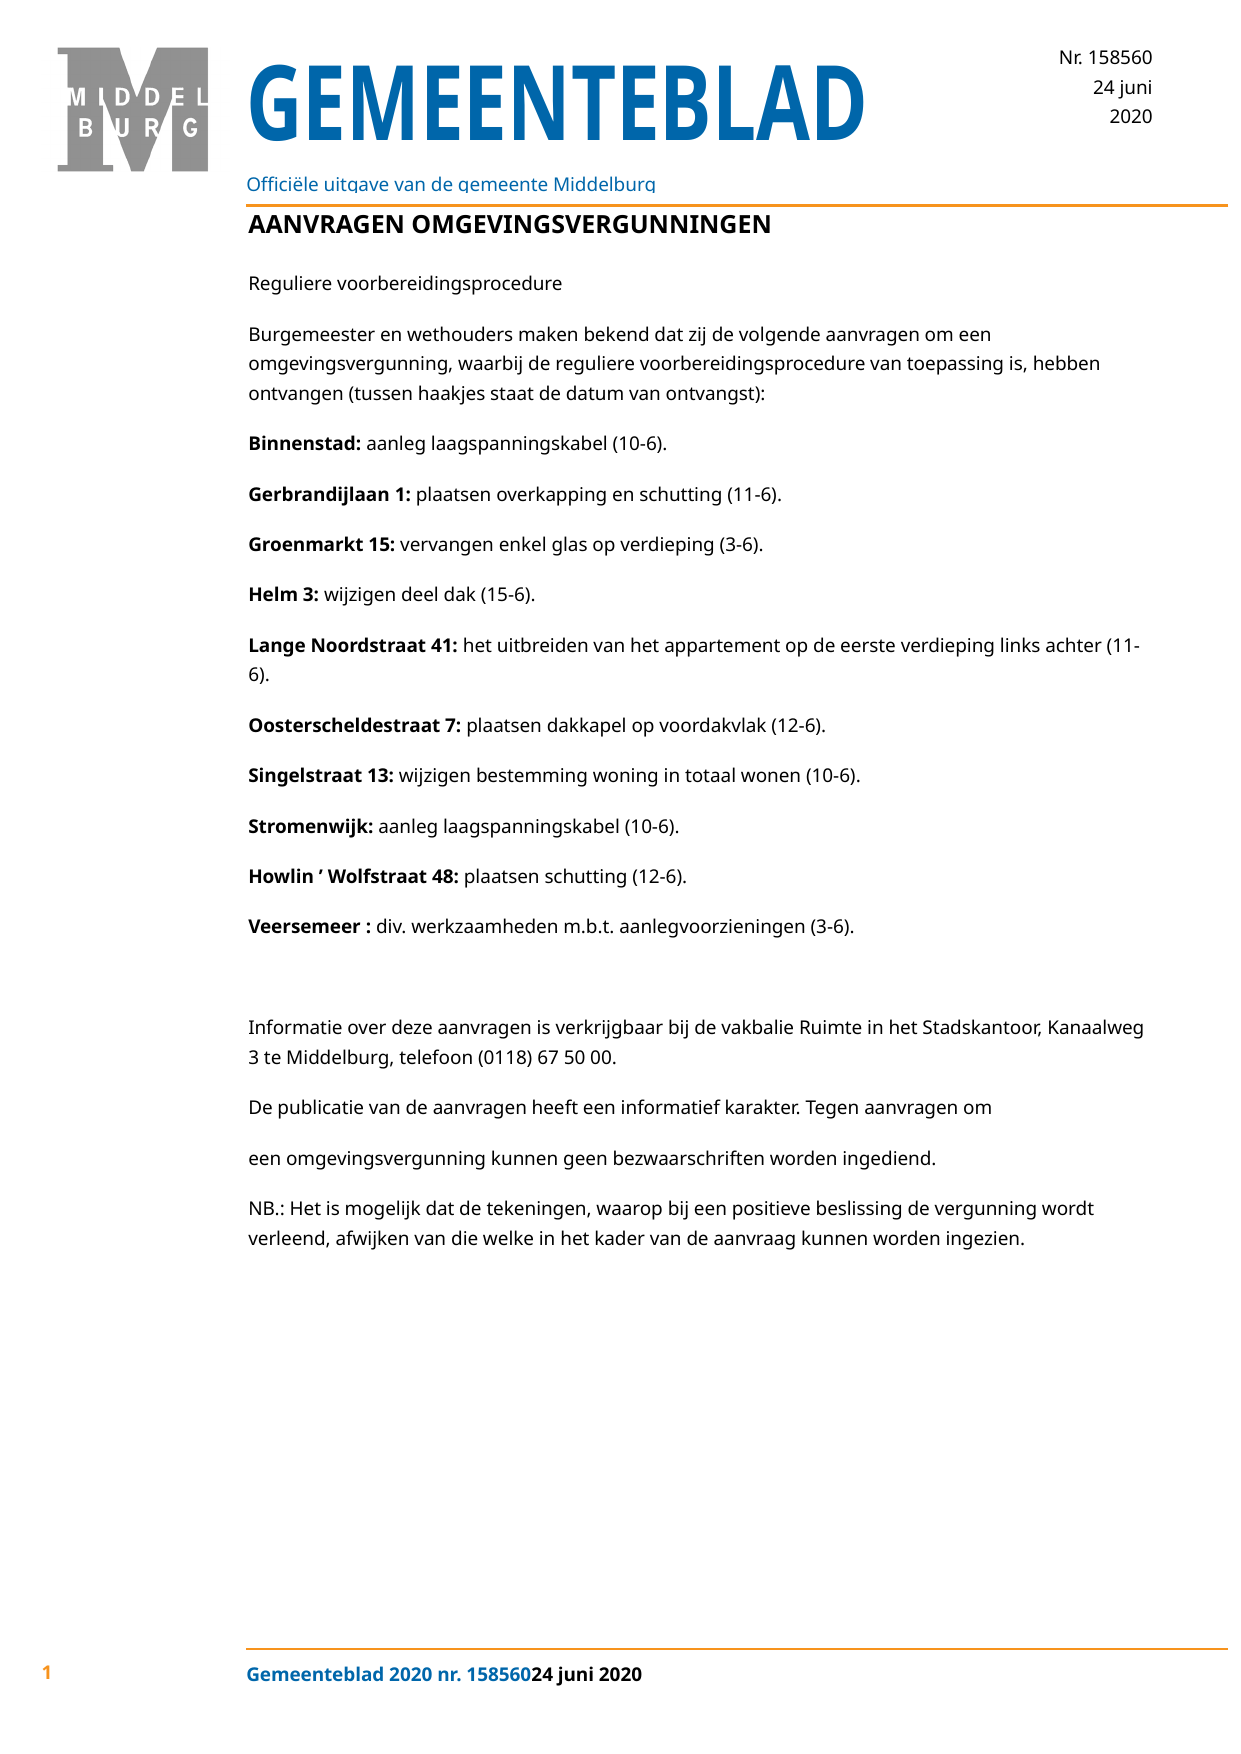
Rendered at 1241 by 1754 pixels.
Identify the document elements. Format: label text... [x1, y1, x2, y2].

text Oosterscheldestraat 7: plaatsen dakkapel op voordakvlak (12-6). [248, 712, 1152, 738]
text NB.: Het is mogelijk dat de tekeningen, waarop bij een positieve beslissing de vergunning wordt verleend, afwijken van die welke in het kader van de aanvraag kunnen worden ingezien. [248, 1195, 1152, 1251]
text Howlin ’ Wolfstraat 48: plaatsen schutting (12-6). [248, 863, 1152, 889]
text Helm 3: wijzigen deel dak (15-6). [248, 582, 1152, 607]
text een omgevingsvergunning kunnen geen bezwaarschriften worden ingediend. [248, 1145, 1152, 1171]
text De publicatie van de aanvragen heeft een informatief karakter. Tegen aanvragen om [248, 1094, 1152, 1120]
text Burgemeester en wethouders maken bekend dat zij de volgende aanvragen om een omgevingsvergunning, waarbij de reguliere voorbereidingsprocedure van toepassing is, hebben ontvangen (tussen haakjes staat de datum van ontvangst): [248, 321, 1152, 406]
text Stromenwijk: aanleg laagspanningskabel (10-6). [248, 813, 1152, 838]
picture [41, 47, 231, 172]
text Veersemeer : div. werkzaamheden m.b.t. aanlegvoorzieningen (3-6). [248, 914, 1152, 939]
text Informatie over deze aanvragen is verkrijgbaar bij de vakbalie Ruimte in het Stadskantoor, Kanaalweg 3 te Middelburg, telefoon (0118) 67 50 00. [248, 1014, 1152, 1070]
text Binnenstad: aanleg laagspanningskabel (10-6). [248, 430, 1152, 456]
text Lange Noordstraat 41: het uitbreiden van het appartement op de eerste verdieping links achter (11-6). [248, 632, 1152, 687]
text Gerbrandijlaan 1: plaatsen overkapping en schutting (11-6). [248, 481, 1152, 506]
text AANVRAGEN OMGEVINGSVERGUNNINGEN [248, 207, 1152, 241]
text Singelstraat 13: wijzigen bestemming woning in totaal wonen (10-6). [248, 762, 1152, 788]
text Reguliere voorbereidingsprocedure [248, 270, 1152, 296]
text Groenmarkt 15: vervangen enkel glas op verdieping (3-6). [248, 531, 1152, 557]
